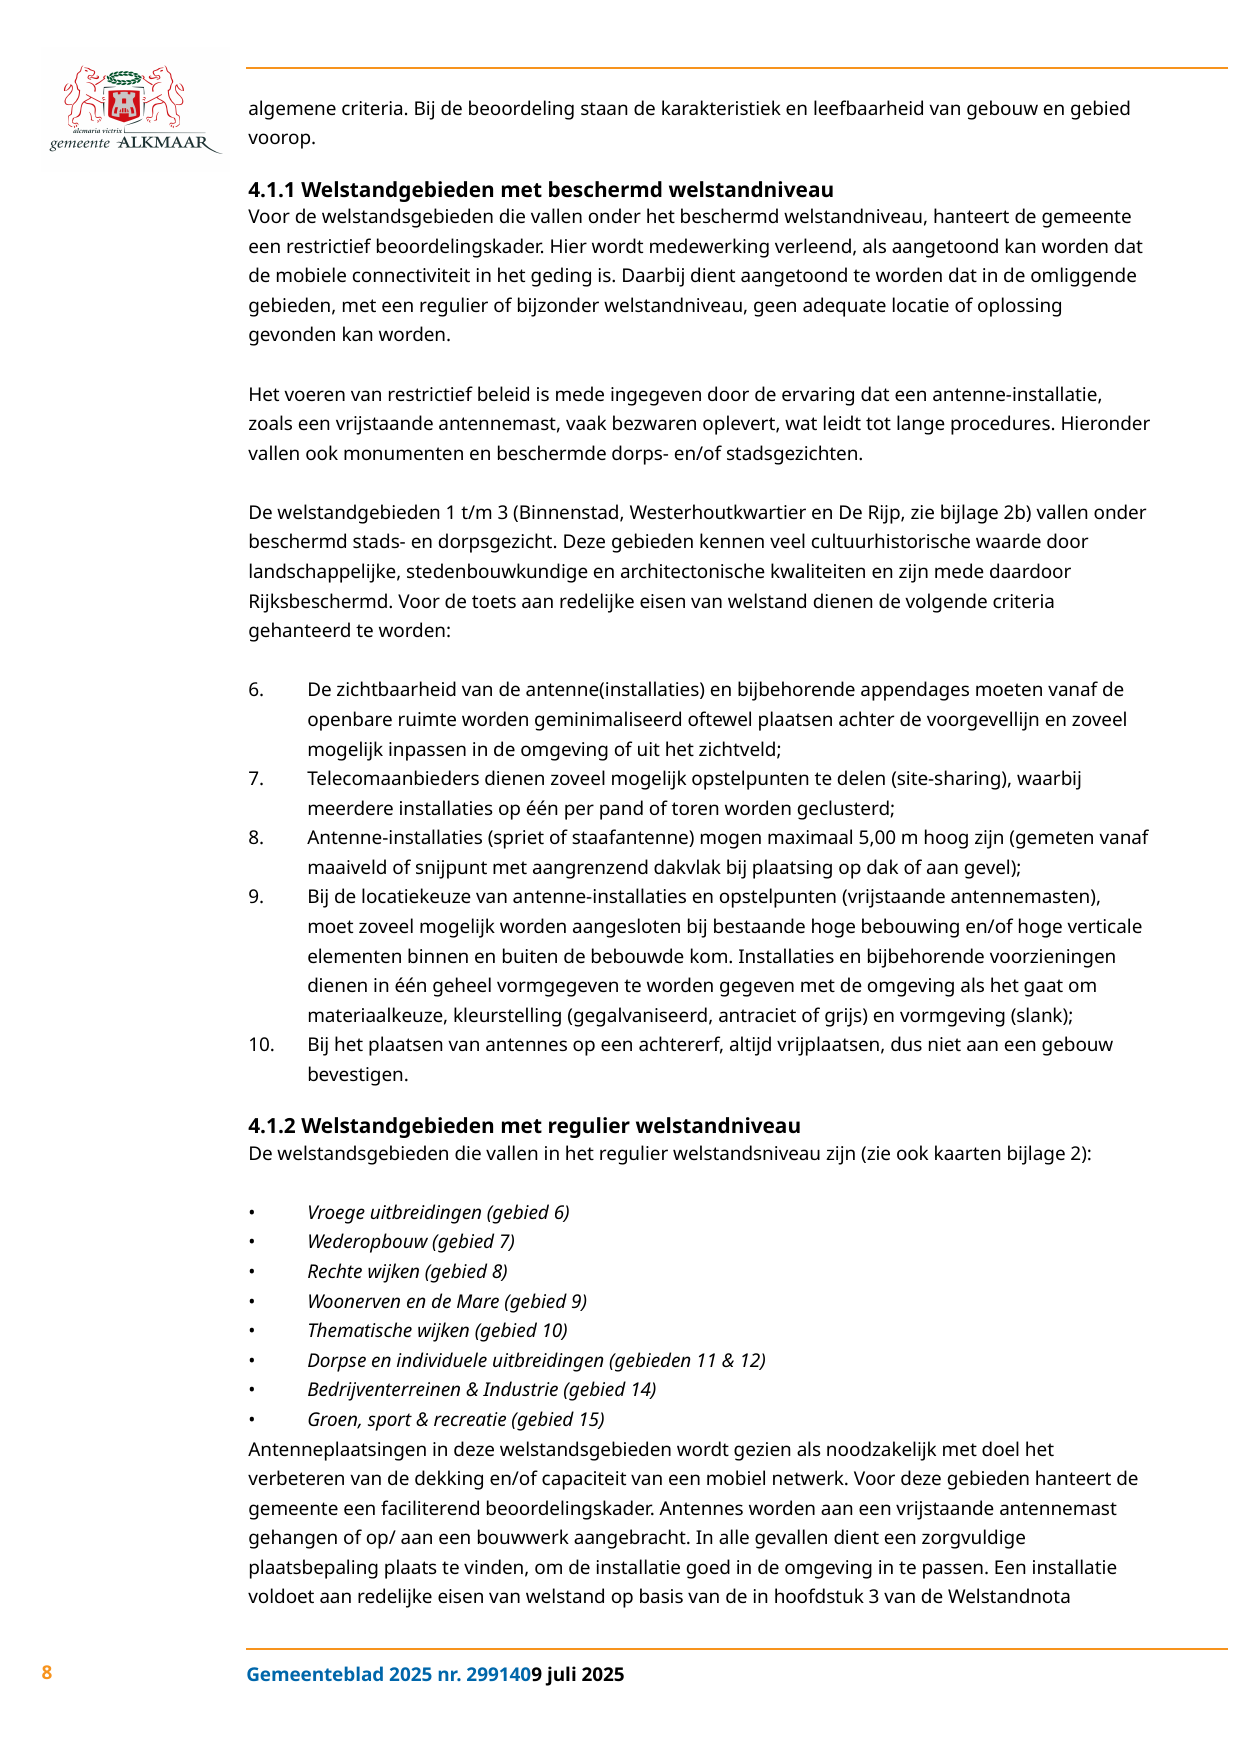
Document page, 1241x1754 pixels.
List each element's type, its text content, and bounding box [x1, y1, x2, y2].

text De welstandgebieden 1 t/m 3 (Binnenstad, Westerhoutkwartier en De Rijp, zie bijlage 2b) vallen onder beschermd stads- en dorpsgezicht. Deze gebieden kennen veel cultuurhistorische waarde door landschappelijke, stedenbouwkundige en architectonische kwaliteiten en zijn mede daardoor Rijksbeschermd. Voor de toets aan redelijke eisen van welstand dienen de volgende criteria gehanteerd te worden: [248, 499, 1152, 643]
text Voor de welstandsgebieden die vallen onder het beschermd welstandniveau, hanteert de gemeente een restrictief beoordelingskader. Hier wordt medewerking verleend, als aangetoond kan worden dat de mobiele connectiviteit in het geding is. Daarbij dient aangetoond te worden dat in de omliggende gebieden, met een regulier of bijzonder welstandniveau, geen adequate locatie of oplossing gevonden kan worden. [248, 203, 1152, 347]
list Antenne-installaties (spriet of staafantenne) mogen maximaal 5,00 m hoog zijn (gemeten vanaf maaiveld of snijpunt met aangrenzend dakvlak bij plaatsing op dak of aan gevel); [248, 824, 1152, 880]
list Dorpse en individuele uitbreidingen (gebieden 11 & 12) [248, 1347, 1152, 1373]
list Woonerven en de Mare (gebied 9) [248, 1288, 1152, 1314]
text algemene criteria. Bij de beoordeling staan de karakteristiek en leefbaarheid van gebouw en gebied voorop. [248, 95, 1152, 150]
list De zichtbaarheid van de antenne(installaties) en bijbehorende appendages moeten vanaf de openbare ruimte worden geminimaliseerd oftewel plaatsen achter de voorgevellijn en zoveel mogelijk inpassen in de omgeving of uit het zichtveld; [248, 677, 1152, 761]
list Bij de locatiekeuze van antenne-installaties en opstelpunten (vrijstaande antennemasten), moet zoveel mogelijk worden aangesloten bij bestaande hoge bebouwing en/of hoge verticale elementen binnen en buiten de bebouwde kom. Installaties en bijbehorende voorzieningen dienen in één geheel vormgegeven te worden gegeven met de omgeving als het gaat om materiaalkeuze, kleurstelling (gegalvaniseerd, antraciet of grijs) en vormgeving (slank); [248, 884, 1152, 1028]
text 4.1.2 Welstandgebieden met regulier welstandniveau [248, 1112, 1152, 1140]
list Bedrijventerreinen & Industrie (gebied 14) [248, 1377, 1152, 1402]
text Antenneplaatsingen in deze welstandsgebieden wordt gezien als noodzakelijk met doel het verbeteren van de dekking en/of capaciteit van een mobiel netwerk. Voor deze gebieden hanteert de gemeente een faciliterend beoordelingskader. Antennes worden aan een vrijstaande antennemast gehangen of op/ aan een bouwwerk aangebracht. In alle gevallen dient een zorgvuldige plaatsbepaling plaats te vinden, om de installatie goed in de omgeving in te passen. Een installatie voldoet aan redelijke eisen van welstand op basis van de in hoofdstuk 3 van de Welstandnota [248, 1436, 1152, 1609]
text Het voeren van restrictief beleid is mede ingegeven door de ervaring dat een antenne-installatie, zoals een vrijstaande antennemast, vaak bezwaren oplevert, wat leidt tot lange procedures. Hieronder vallen ook monumenten en beschermde dorps- en/of stadsgezichten. [248, 381, 1152, 466]
list Wederopbouw (gebied 7) [248, 1229, 1152, 1254]
list Rechte wijken (gebied 8) [248, 1258, 1152, 1284]
list Thematische wijken (gebied 10) [248, 1317, 1152, 1343]
list Vroege uitbreidingen (gebied 6) [248, 1199, 1152, 1225]
text De welstandsgebieden die vallen in het regulier welstandsniveau zijn (zie ook kaarten bijlage 2): [248, 1140, 1152, 1166]
text 4.1.1 Welstandgebieden met beschermd welstandniveau [248, 175, 1152, 203]
list Bij het plaatsen van antennes op een achtererf, altijd vrijplaatsen, dus niet aan een gebouw bevestigen. [248, 1032, 1152, 1087]
list Telecomaanbieders dienen zoveel mogelijk opstelpunten te delen (site-sharing), waarbij meerdere installaties op één per pand of toren worden geclusterd; [248, 765, 1152, 821]
picture [41, 47, 231, 172]
list Groen, sport & recreatie (gebied 15) [248, 1406, 1152, 1432]
